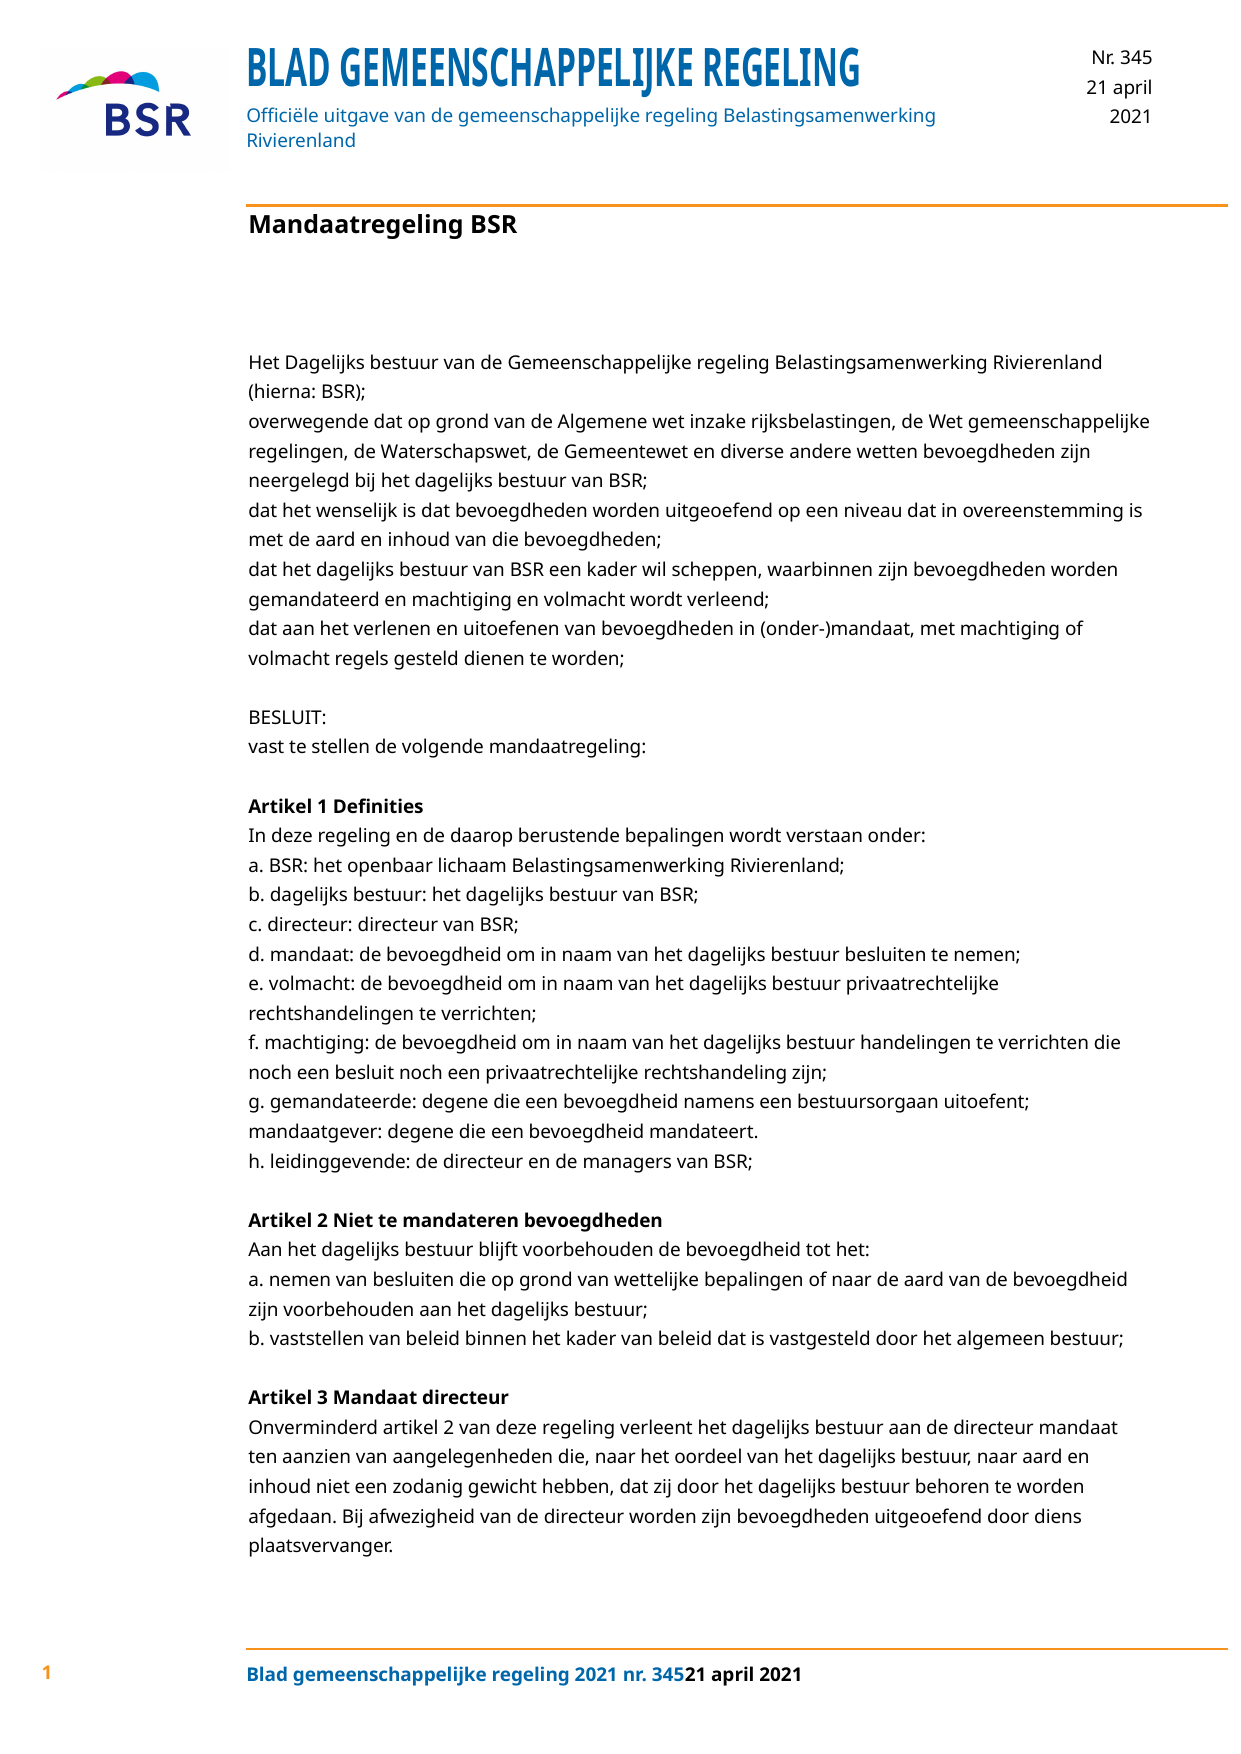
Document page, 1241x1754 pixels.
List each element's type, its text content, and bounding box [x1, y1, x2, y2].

picture [41, 47, 231, 172]
text c. directeur: directeur van BSR; [248, 911, 1152, 937]
text b. vaststellen van beleid binnen het kader van beleid dat is vastgesteld door het algemeen bestuur; [248, 1325, 1152, 1351]
text e. volmacht: de bevoegdheid om in naam van het dagelijks bestuur privaatrechtelijke rechtshandelingen te verrichten; [248, 970, 1152, 1026]
text Het Dagelijks bestuur van de Gemeenschappelijke regeling Belastingsamenwerking Rivierenland (hierna: BSR); [248, 349, 1152, 404]
text f. machtiging: de bevoegdheid om in naam van het dagelijks bestuur handelingen te verrichten die noch een besluit noch een privaatrechtelijke rechtshandeling zijn; [248, 1029, 1152, 1085]
text vast te stellen de volgende mandaatregeling: [248, 734, 1152, 759]
text d. mandaat: de bevoegdheid om in naam van het dagelijks bestuur besluiten te nemen; [248, 941, 1152, 967]
text h. leidinggevende: de directeur en de managers van BSR; [248, 1148, 1152, 1174]
text Artikel 1 Definities [248, 793, 1152, 819]
text mandaatgever: degene die een bevoegdheid mandateert. [248, 1118, 1152, 1144]
text overwegende dat op grond van de Algemene wet inzake rijksbelastingen, de Wet gemeenschappelijke regelingen, de Waterschapswet, de Gemeentewet en diverse andere wetten bevoegdheden zijn neergelegd bij het dagelijks bestuur van BSR; [248, 408, 1152, 493]
text b. dagelijks bestuur: het dagelijks bestuur van BSR; [248, 882, 1152, 907]
text BESLUIT: [248, 704, 1152, 730]
text dat het dagelijks bestuur van BSR een kader wil scheppen, waarbinnen zijn bevoegdheden worden gemandateerd en machtiging en volmacht wordt verleend; [248, 556, 1152, 612]
text dat aan het verlenen en uitoefenen van bevoegdheden in (onder-)mandaat, met machtiging of volmacht regels gesteld dienen te worden; [248, 615, 1152, 671]
text dat het wenselijk is dat bevoegdheden worden uitgeoefend op een niveau dat in overeenstemming is met de aard en inhoud van die bevoegdheden; [248, 497, 1152, 552]
text Artikel 3 Mandaat directeur [248, 1384, 1152, 1410]
text a. nemen van besluiten die op grond van wettelijke bepalingen of naar de aard van de bevoegdheid zijn voorbehouden aan het dagelijks bestuur; [248, 1266, 1152, 1322]
text Mandaatregeling BSR [248, 207, 1152, 241]
text a. BSR: het openbaar lichaam Belastingsamenwerking Rivierenland; [248, 852, 1152, 878]
text In deze regeling en de daarop berustende bepalingen wordt verstaan onder: [248, 822, 1152, 848]
text Aan het dagelijks bestuur blijft voorbehouden de bevoegdheid tot het: [248, 1237, 1152, 1262]
text Artikel 2 Niet te mandateren bevoegdheden [248, 1207, 1152, 1233]
text Onverminderd artikel 2 van deze regeling verleent het dagelijks bestuur aan de directeur mandaat ten aanzien van aangelegenheden die, naar het oordeel van het dagelijks bestuur, naar aard en inhoud niet een zodanig gewicht hebben, dat zij door het dagelijks bestuur behoren te worden afgedaan. Bij afwezigheid van de directeur worden zijn bevoegdheden uitgeoefend door diens plaatsvervanger. [248, 1414, 1152, 1558]
text g. gemandateerde: degene die een bevoegdheid namens een bestuursorgaan uitoefent; [248, 1089, 1152, 1114]
